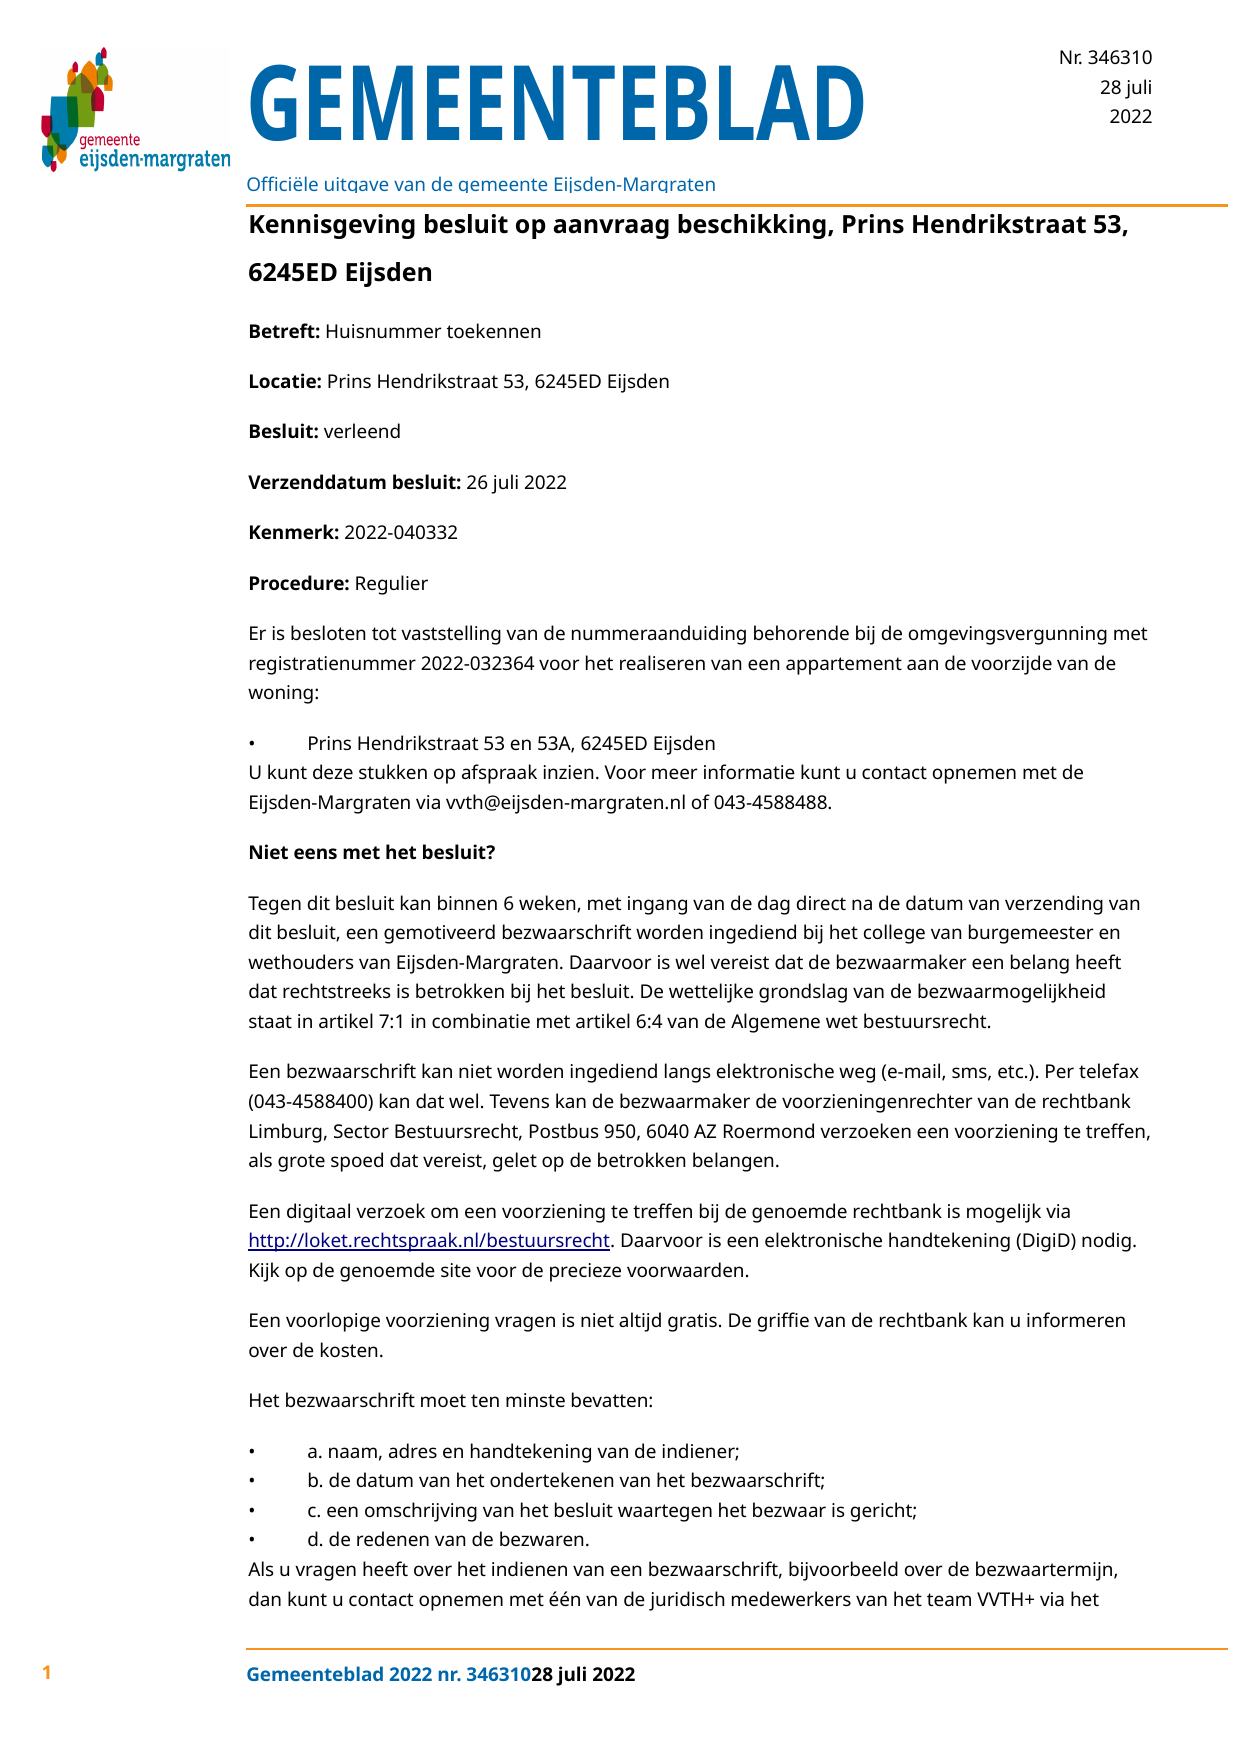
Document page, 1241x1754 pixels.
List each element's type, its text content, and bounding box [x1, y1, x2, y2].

text Procedure: Regulier [248, 570, 1152, 596]
text Het bezwaarschrift moet ten minste bevatten: [248, 1387, 1152, 1413]
text U kunt deze stukken op afspraak inzien. Voor meer informatie kunt u contact opnemen met de Eijsden-Margraten via vvth@eijsden-margraten.nl of 043-4588488. [248, 759, 1152, 815]
text Er is besloten tot vaststelling van de nummeraanduiding behorende bij de omgevingsvergunning met registratienummer 2022-032364 voor het realiseren van een appartement aan de voorzijde van de woning: [248, 620, 1152, 705]
text Een bezwaarschrift kan niet worden ingediend langs elektronische weg (e-mail, sms, etc.). Per telefax (043-4588400) kan dat wel. Tevens kan de bezwaarmaker de voorzieningenrechter van de rechtbank Limburg, Sector Bestuursrecht, Postbus 950, 6040 AZ Roermond verzoeken een voorziening te treffen, als grote spoed dat vereist, gelet op de betrokken belangen. [248, 1059, 1152, 1173]
text Tegen dit besluit kan binnen 6 weken, met ingang van de dag direct na de datum van verzending van dit besluit, een gemotiveerd bezwaarschrift worden ingediend bij het college van burgemeester en wethouders van Eijsden-Margraten. Daarvoor is wel vereist dat de bezwaarmaker een belang heeft dat rechtstreeks is betrokken bij het besluit. De wettelijke grondslag van de bezwaarmogelijkheid staat in artikel 7:1 in combinatie met artikel 6:4 van de Algemene wet bestuursrecht. [248, 890, 1152, 1034]
text Verzenddatum besluit: 26 juli 2022 [248, 469, 1152, 495]
text Een voorlopige voorziening vragen is niet altijd gratis. De griffie van de rechtbank kan u informeren over de kosten. [248, 1307, 1152, 1363]
text Een digitaal verzoek om een voorziening te treffen bij de genoemde rechtbank is mogelijk via http://loket.rechtspraak.nl/bestuursrecht. Daarvoor is een elektronische handtekening (DigiD) nodig. Kijk op de genoemde site voor de precieze voorwaarden. [248, 1198, 1152, 1283]
text Betreft: Huisnummer toekennen [248, 318, 1152, 344]
text Niet eens met het besluit? [248, 839, 1152, 865]
list b. de datum van het ondertekenen van het bezwaarschrift; [248, 1467, 1152, 1493]
text Locatie: Prins Hendrikstraat 53, 6245ED Eijsden [248, 368, 1152, 394]
list Prins Hendrikstraat 53 en 53A, 6245ED Eijsden [248, 730, 1152, 756]
text Kennisgeving besluit op aanvraag beschikking, Prins Hendrikstraat 53, 6245ED Eijsden [248, 207, 1152, 288]
list d. de redenen van de bezwaren. [248, 1527, 1152, 1552]
list c. een omschrijving van het besluit waartegen het bezwaar is gericht; [248, 1497, 1152, 1523]
text Als u vragen heeft over het indienen van een bezwaarschrift, bijvoorbeeld over de bezwaartermijn, dan kunt u contact opnemen met één van de juridisch medewerkers van het team VVTH+ via het [248, 1556, 1152, 1612]
text Besluit: verleend [248, 419, 1152, 444]
picture [41, 47, 231, 172]
text Kenmerk: 2022-040332 [248, 519, 1152, 545]
list a. naam, adres en handtekening van de indiener; [248, 1438, 1152, 1464]
